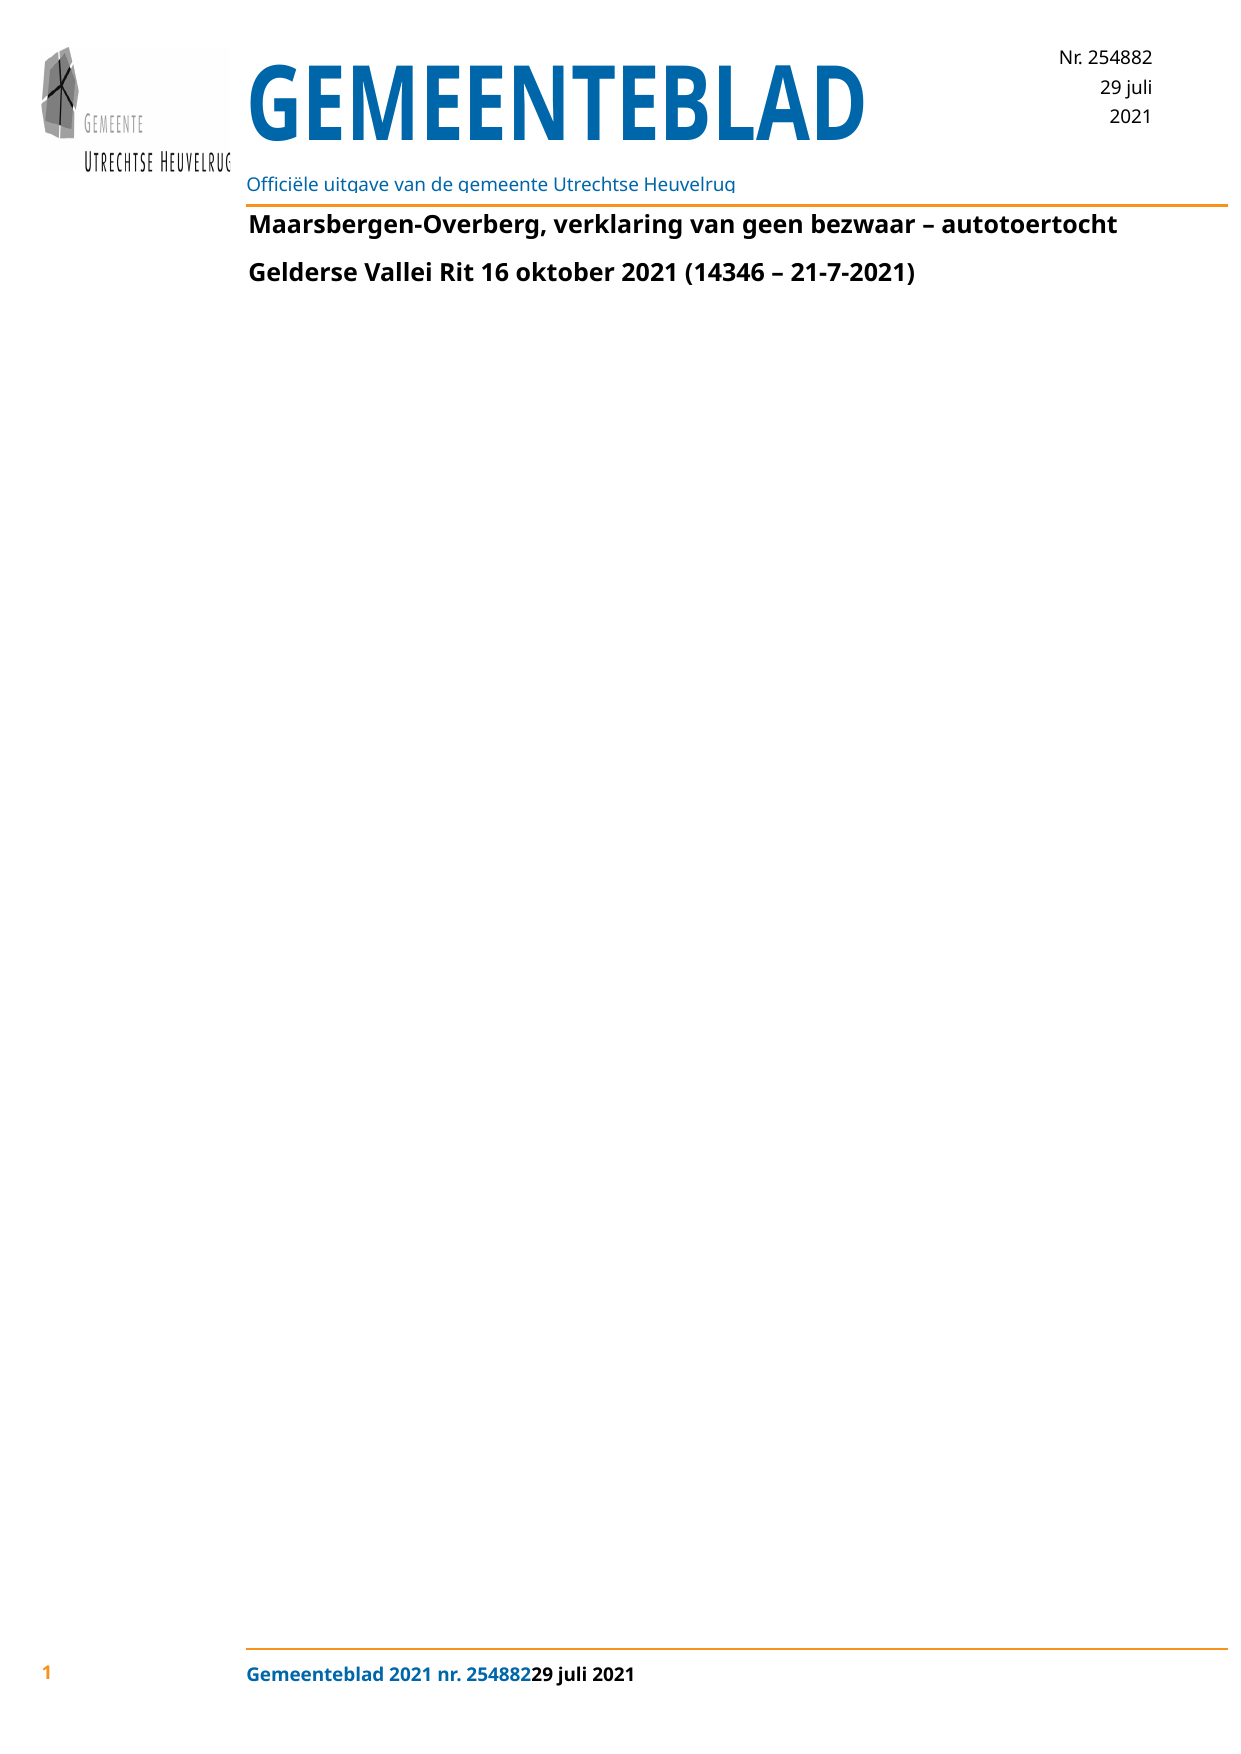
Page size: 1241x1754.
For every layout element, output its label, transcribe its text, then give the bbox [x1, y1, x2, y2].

picture [41, 47, 231, 172]
text Maarsbergen-Overberg, verklaring van geen bezwaar – autotoertocht Gelderse Vallei Rit 16 oktober 2021 (14346 – 21-7-2021) [248, 207, 1152, 288]
